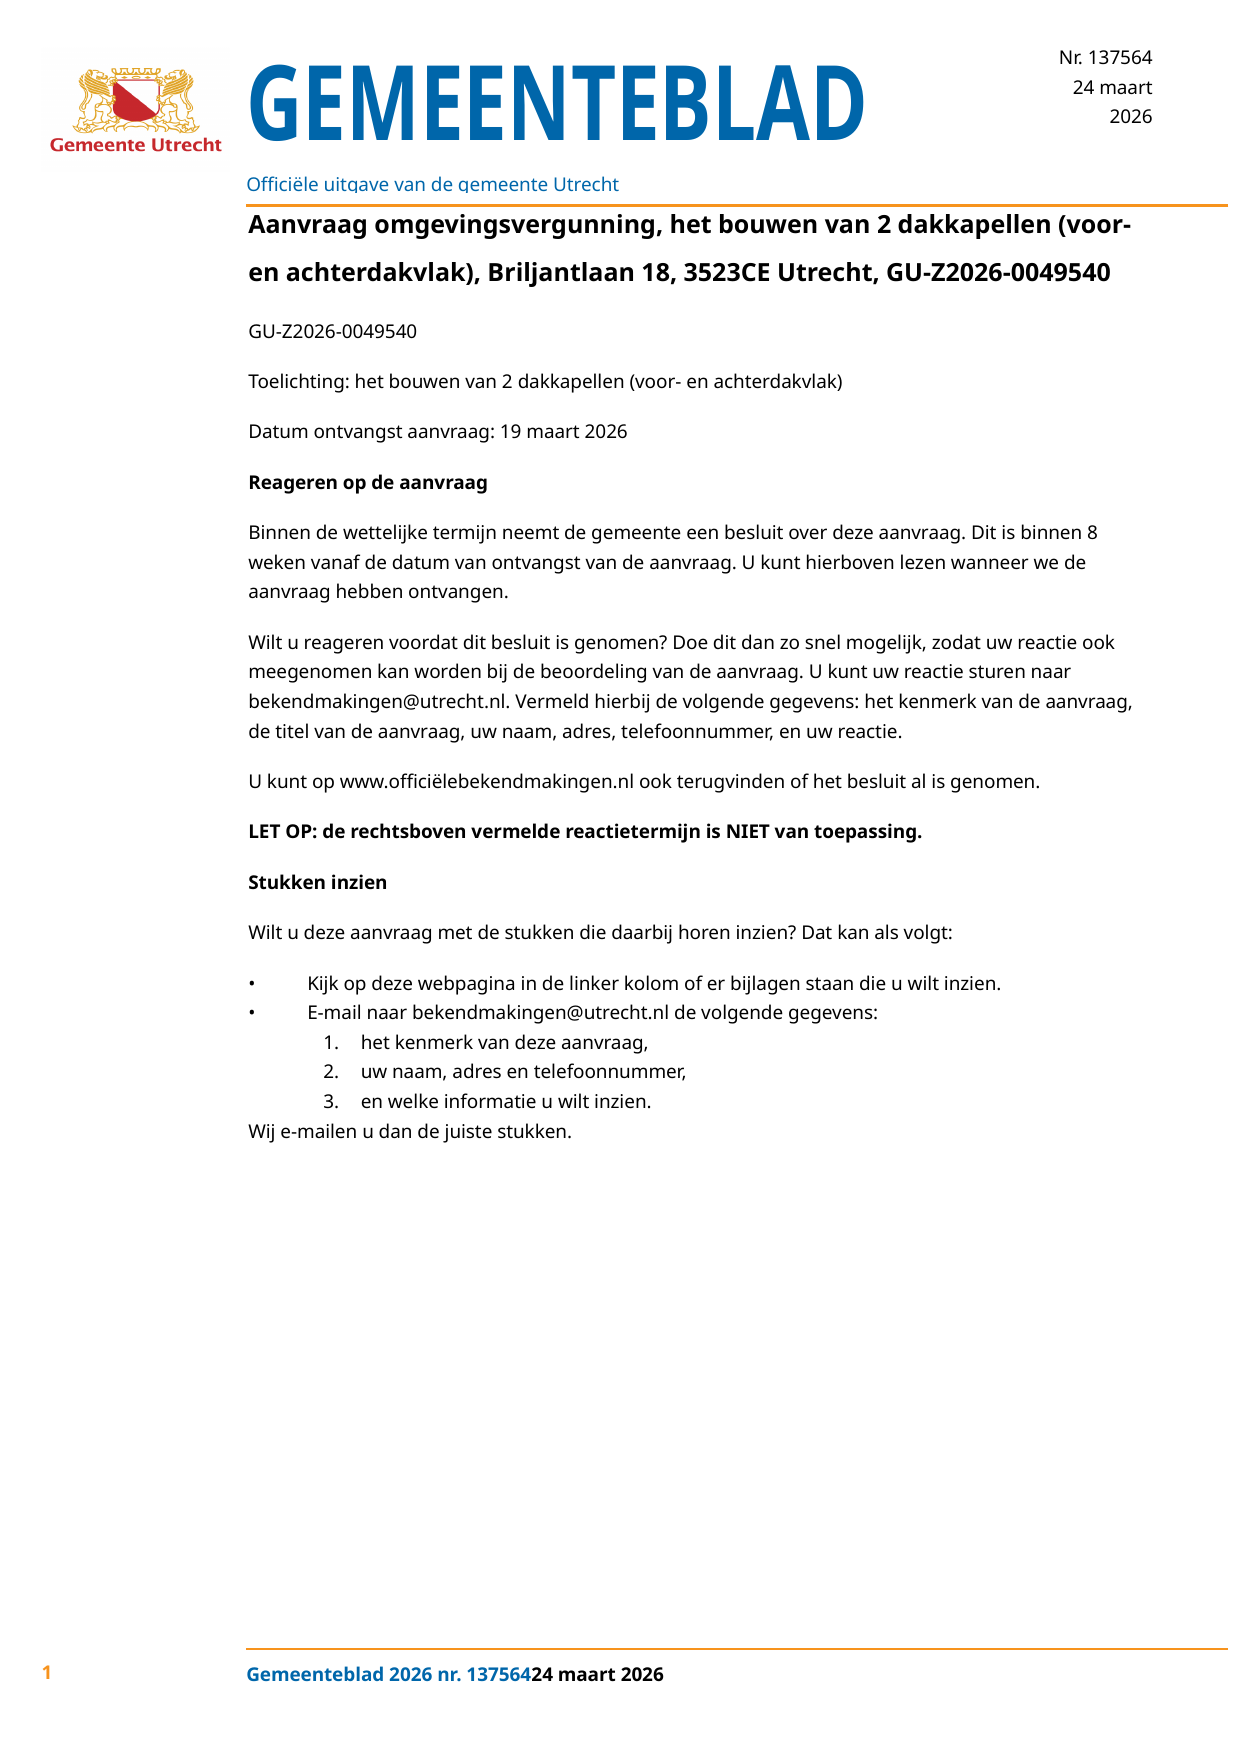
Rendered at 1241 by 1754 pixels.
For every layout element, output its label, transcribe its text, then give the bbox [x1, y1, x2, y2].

text Stukken inzien [248, 869, 1152, 895]
list Kijk op deze webpagina in de linker kolom of er bijlagen staan die u wilt inzien. [248, 970, 1152, 996]
list en welke informatie u wilt inzien. [323, 1088, 1152, 1114]
text Aanvraag omgevingsvergunning, het bouwen van 2 dakkapellen (voor- en achterdakvlak), Briljantlaan 18, 3523CE Utrecht, GU-Z2026-0049540 [248, 207, 1152, 288]
text Wij e-mailen u dan de juiste stukken. [248, 1118, 1152, 1144]
text U kunt op www.officiëlebekendmakingen.nl ook terugvinden of het besluit al is genomen. [248, 768, 1152, 794]
text LET OP: de rechtsboven vermelde reactietermijn is NIET van toepassing. [248, 819, 1152, 844]
text Datum ontvangst aanvraag: 19 maart 2026 [248, 419, 1152, 444]
text Binnen de wettelijke termijn neemt de gemeente een besluit over deze aanvraag. Dit is binnen 8 weken vanaf de datum van ontvangst van de aanvraag. U kunt hierboven lezen wanneer we de aanvraag hebben ontvangen. [248, 519, 1152, 604]
list uw naam, adres en telefoonnummer, [323, 1059, 1152, 1084]
text Wilt u reageren voordat dit besluit is genomen? Doe dit dan zo snel mogelijk, zodat uw reactie ook meegenomen kan worden bij de beoordeling van de aanvraag. U kunt uw reactie sturen naar bekendmakingen@utrecht.nl. Vermeld hierbij de volgende gegevens: het kenmerk van de aanvraag, de titel van de aanvraag, uw naam, adres, telefoonnummer, en uw reactie. [248, 629, 1152, 744]
text Toelichting: het bouwen van 2 dakkapellen (voor- en achterdakvlak) [248, 368, 1152, 394]
text Wilt u deze aanvraag met de stukken die daarbij horen inzien? Dat kan als volgt: [248, 919, 1152, 945]
text Reageren op de aanvraag [248, 469, 1152, 495]
list het kenmerk van deze aanvraag, [323, 1029, 1152, 1055]
text GU-Z2026-0049540 [248, 318, 1152, 344]
list E-mail naar bekendmakingen@utrecht.nl de volgende gegevens: [248, 999, 1152, 1025]
picture [41, 47, 231, 172]
